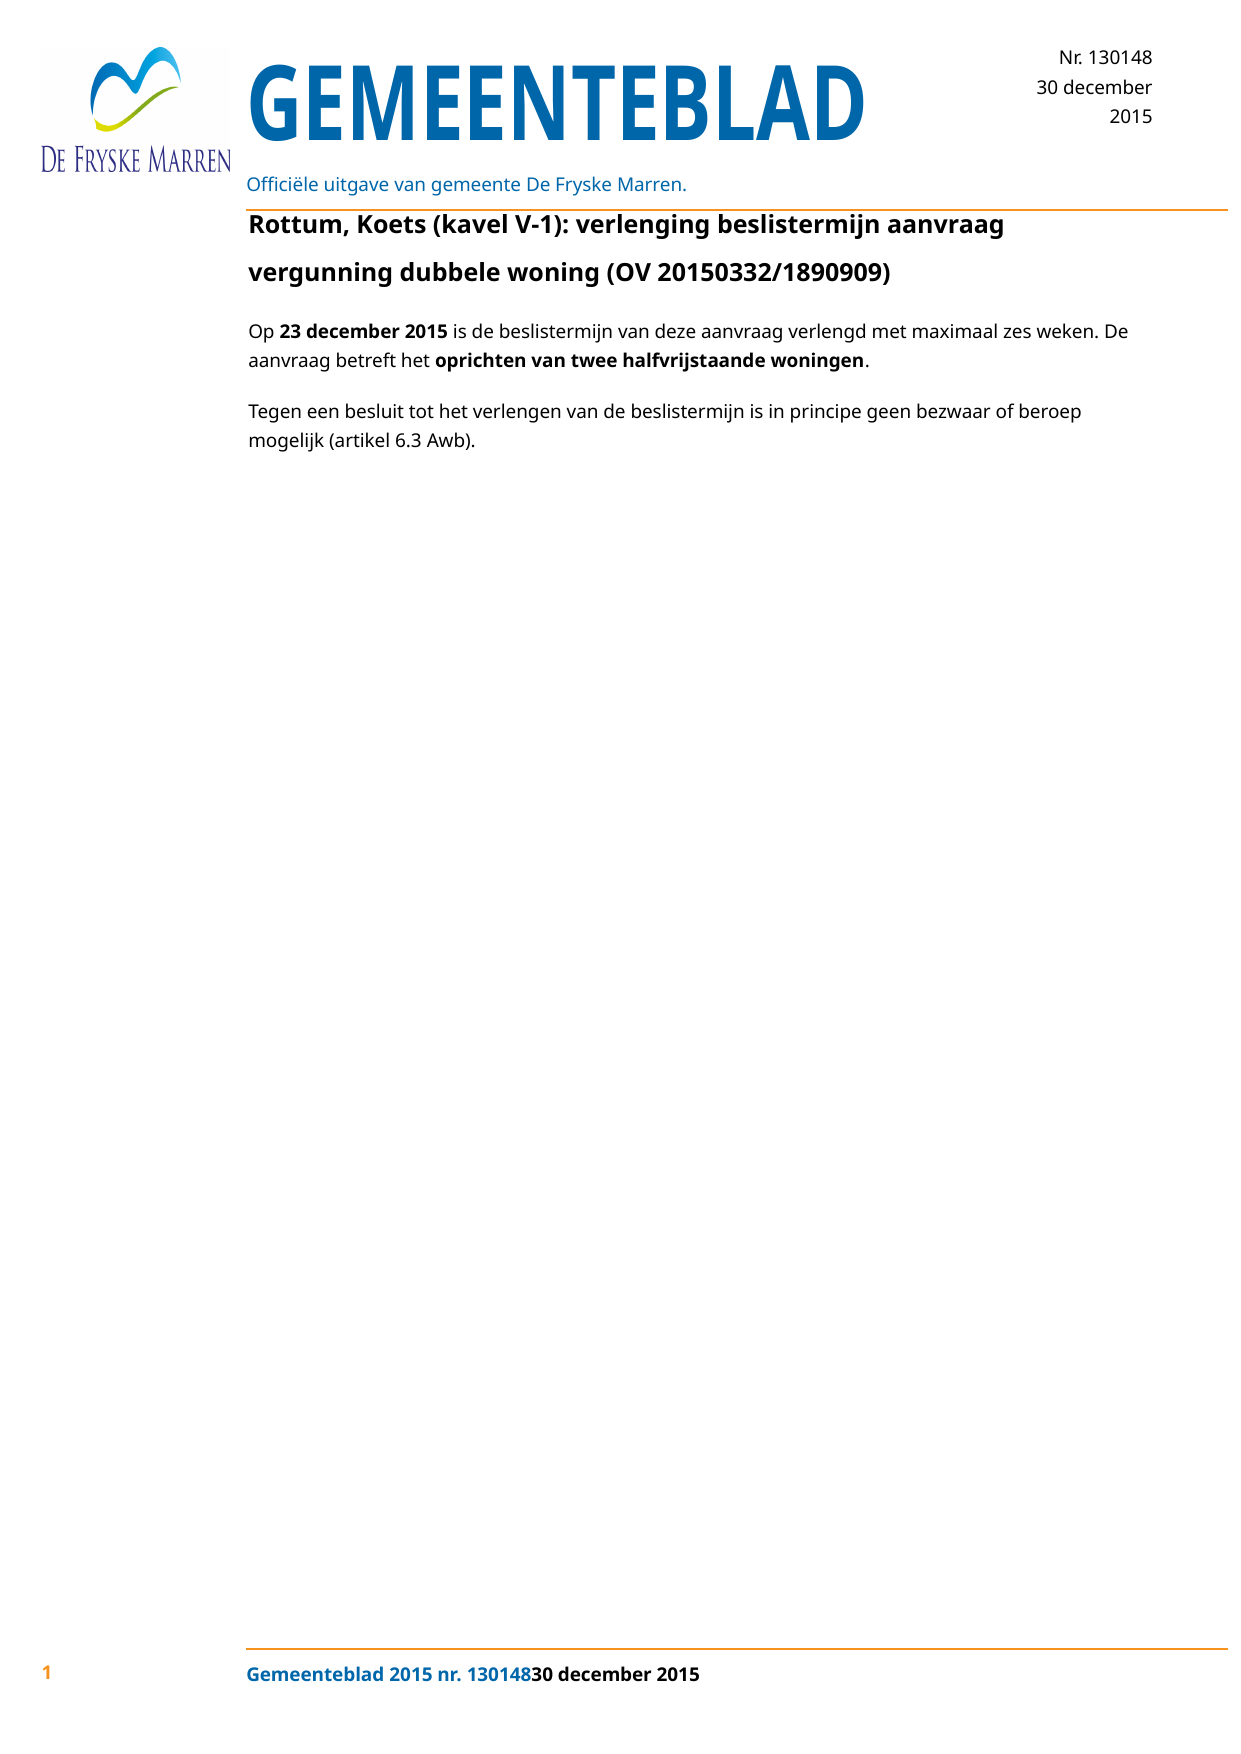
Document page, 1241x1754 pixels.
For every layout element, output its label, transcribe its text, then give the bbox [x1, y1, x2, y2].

text Op 23 december 2015 is de beslistermijn van deze aanvraag verlengd met maximaal zes weken. De aanvraag betreft het oprichten van twee halfvrijstaande woningen. [248, 318, 1152, 373]
text Rottum, Koets (kavel V-1): verlenging beslistermijn aanvraag vergunning dubbele woning (OV 20150332/1890909) [248, 211, 1152, 288]
text Tegen een besluit tot het verlengen van de beslistermijn is in principe geen bezwaar of beroep mogelijk (artikel 6.3 Awb). [248, 398, 1152, 453]
picture [41, 47, 231, 172]
